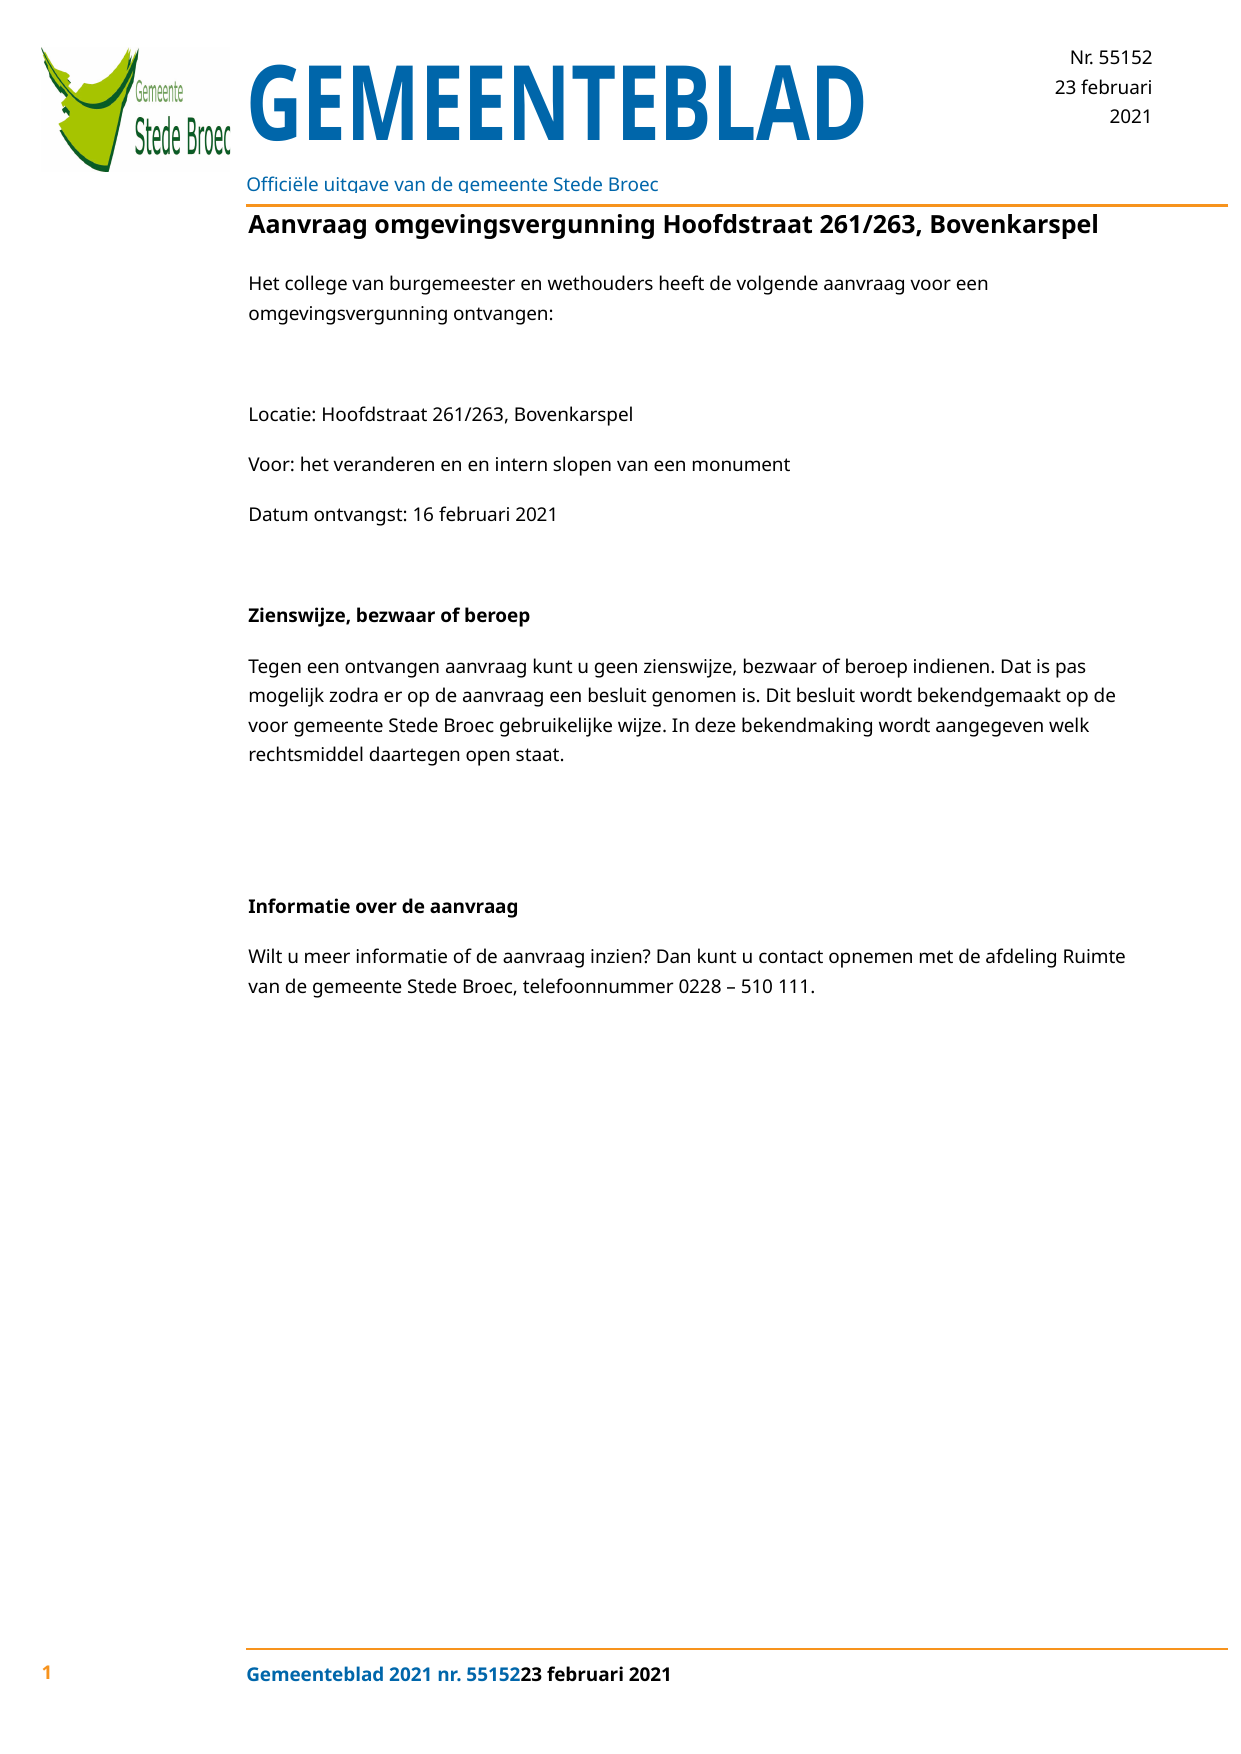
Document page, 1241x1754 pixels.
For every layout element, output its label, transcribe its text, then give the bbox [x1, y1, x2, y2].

text Datum ontvangst: 16 februari 2021 [248, 502, 1152, 527]
text Aanvraag omgevingsvergunning Hoofdstraat 261/263, Bovenkarspel [248, 207, 1152, 241]
text Het college van burgemeester en wethouders heeft de volgende aanvraag voor een omgevingsvergunning ontvangen: [248, 270, 1152, 326]
text Informatie over de aanvraag [248, 893, 1152, 918]
text Wilt u meer informatie of de aanvraag inzien? Dan kunt u contact opnemen met de afdeling Ruimte van de gemeente Stede Broec, telefoonnummer 0228 – 510 111. [248, 943, 1152, 998]
text Tegen een ontvangen aanvraag kunt u geen zienswijze, bezwaar of beroep indienen. Dat is pas mogelijk zodra er op de aanvraag een besluit genomen is. Dit besluit wordt bekendgemaakt op de voor gemeente Stede Broec gebruikelijke wijze. In deze bekendmaking wordt aangegeven welk rechtsmiddel daartegen open staat. [248, 653, 1152, 767]
text Locatie: Hoofdstraat 261/263, Bovenkarspel [248, 401, 1152, 426]
picture [41, 47, 231, 172]
text Zienswijze, bezwaar of beroep [248, 602, 1152, 628]
text Voor: het veranderen en en intern slopen van een monument [248, 451, 1152, 477]
